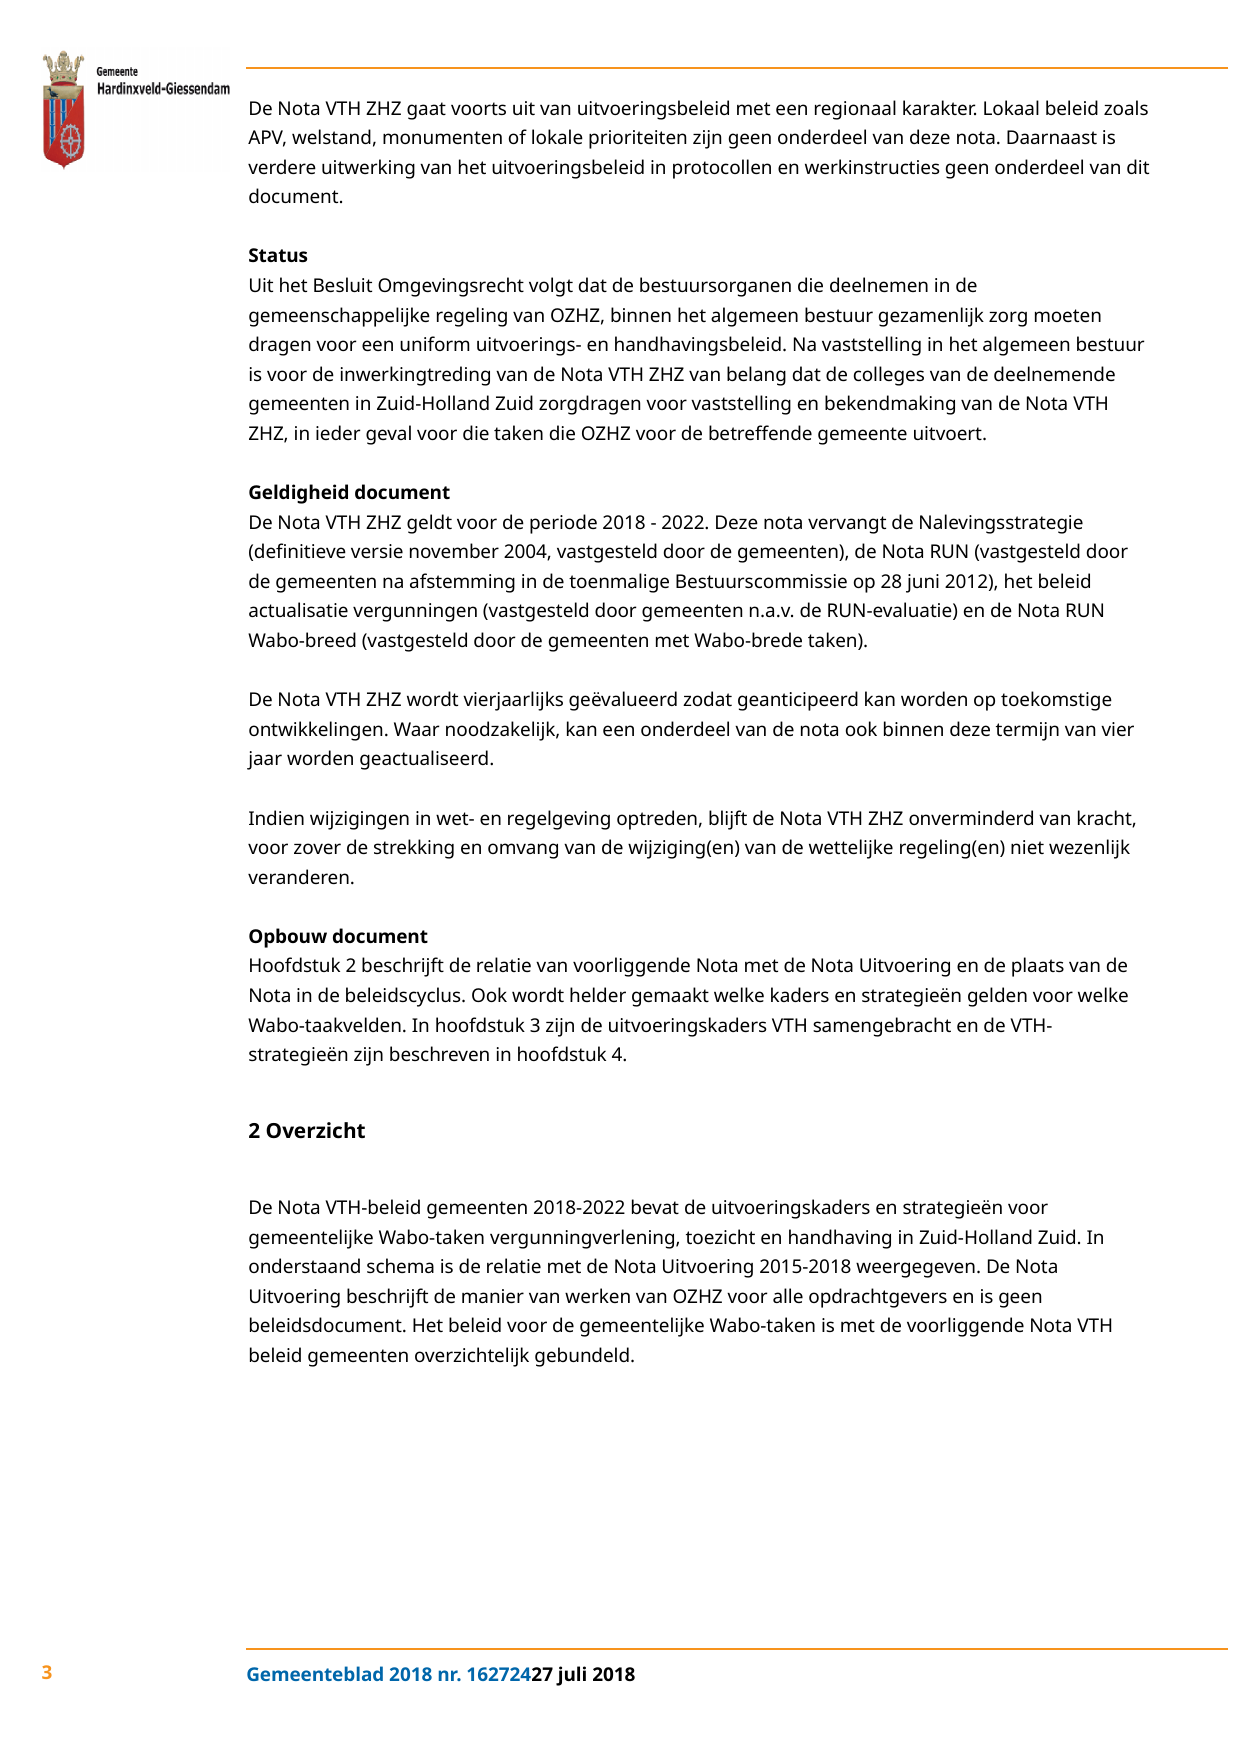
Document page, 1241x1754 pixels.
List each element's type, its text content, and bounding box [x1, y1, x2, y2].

text De Nota VTH ZHZ wordt vierjaarlijks geëvalueerd zodat geanticipeerd kan worden op toekomstige ontwikkelingen. Waar noodzakelijk, kan een onderdeel van de nota ook binnen deze termijn van vier jaar worden geactualiseerd. [248, 686, 1152, 771]
text Hoofdstuk 2 beschrijft de relatie van voorliggende Nota met de Nota Uitvoering en de plaats van de Nota in de beleidscyclus. Ook wordt helder gemaakt welke kaders en strategieën gelden voor welke Wabo-taakvelden. In hoofdstuk 3 zijn de uitvoeringskaders VTH samengebracht en de VTH-strategieën zijn beschreven in hoofdstuk 4. [248, 953, 1152, 1067]
text Opbouw document [248, 923, 1152, 949]
text Status [248, 243, 1152, 268]
text De Nota VTH ZHZ gaat voorts uit van uitvoeringsbeleid met een regionaal karakter. Lokaal beleid zoals APV, welstand, monumenten of lokale prioriteiten zijn geen onderdeel van deze nota. Daarnaast is verdere uitwerking van het uitvoeringsbeleid in protocollen en werkinstructies geen onderdeel van dit document. [248, 95, 1152, 209]
text Geldigheid document [248, 479, 1152, 505]
text De Nota VTH ZHZ geldt voor de periode 2018 - 2022. Deze nota vervangt de Nalevingsstrategie (definitieve versie november 2004, vastgesteld door de gemeenten), de Nota RUN (vastgesteld door de gemeenten na afstemming in de toenmalige Bestuurscommissie op 28 juni 2012), het beleid actualisatie vergunningen (vastgesteld door gemeenten n.a.v. de RUN-evaluatie) en de Nota RUN Wabo-breed (vastgesteld door de gemeenten met Wabo-brede taken). [248, 509, 1152, 653]
text 2 Overzicht [248, 1117, 1152, 1145]
picture [41, 47, 231, 172]
text De Nota VTH-beleid gemeenten 2018-2022 bevat de uitvoeringskaders en strategieën voor gemeentelijke Wabo-taken vergunningverlening, toezicht en handhaving in Zuid-Holland Zuid. In onderstaand schema is de relatie met de Nota Uitvoering 2015-2018 weergegeven. De Nota Uitvoering beschrijft de manier van werken van OZHZ voor alle opdrachtgevers en is geen beleidsdocument. Het beleid voor de gemeentelijke Wabo-taken is met de voorliggende Nota VTH beleid gemeenten overzichtelijk gebundeld. [248, 1194, 1152, 1368]
text Uit het Besluit Omgevingsrecht volgt dat de bestuursorganen die deelnemen in de gemeenschappelijke regeling van OZHZ, binnen het algemeen bestuur gezamenlijk zorg moeten dragen voor een uniform uitvoerings- en handhavingsbeleid. Na vaststelling in het algemeen bestuur is voor de inwerkingtreding van de Nota VTH ZHZ van belang dat de colleges van de deelnemende gemeenten in Zuid-Holland Zuid zorgdragen voor vaststelling en bekendmaking van de Nota VTH ZHZ, in ieder geval voor die taken die OZHZ voor de betreffende gemeente uitvoert. [248, 272, 1152, 446]
text Indien wijzigingen in wet- en regelgeving optreden, blijft de Nota VTH ZHZ onverminderd van kracht, voor zover de strekking en omvang van de wijziging(en) van de wettelijke regeling(en) niet wezenlijk veranderen. [248, 805, 1152, 890]
